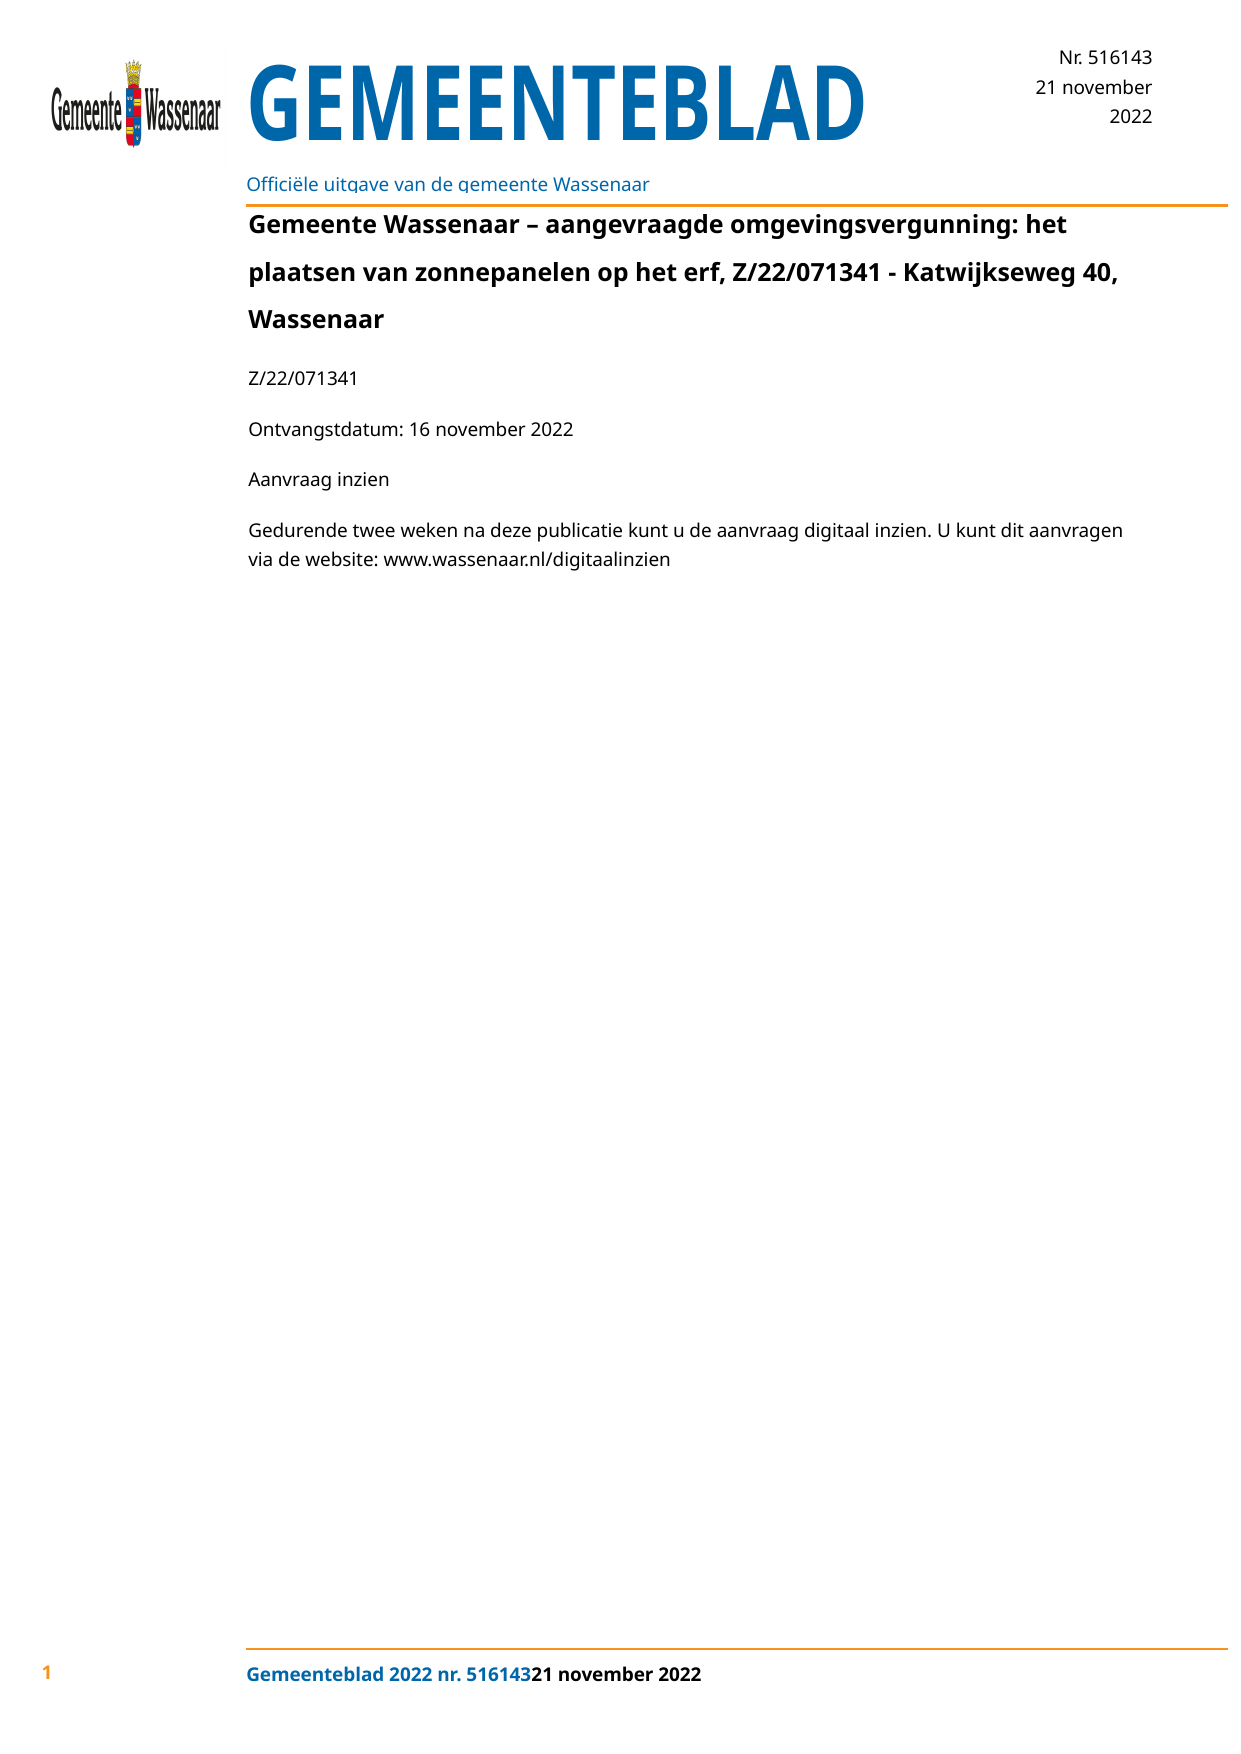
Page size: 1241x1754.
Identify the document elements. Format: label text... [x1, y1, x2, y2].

text Gemeente Wassenaar – aangevraagde omgevingsvergunning: het plaatsen van zonnepanelen op het erf, Z/22/071341 - Katwijkseweg 40, Wassenaar [248, 207, 1152, 336]
text Aanvraag inzien [248, 466, 1152, 492]
picture [41, 47, 231, 172]
text Gedurende twee weken na deze publicatie kunt u de aanvraag digitaal inzien. U kunt dit aanvragen via de website: www.wassenaar.nl/digitaalinzien [248, 517, 1152, 572]
text Z/22/071341 [248, 366, 1152, 391]
text Ontvangstdatum: 16 november 2022 [248, 416, 1152, 442]
